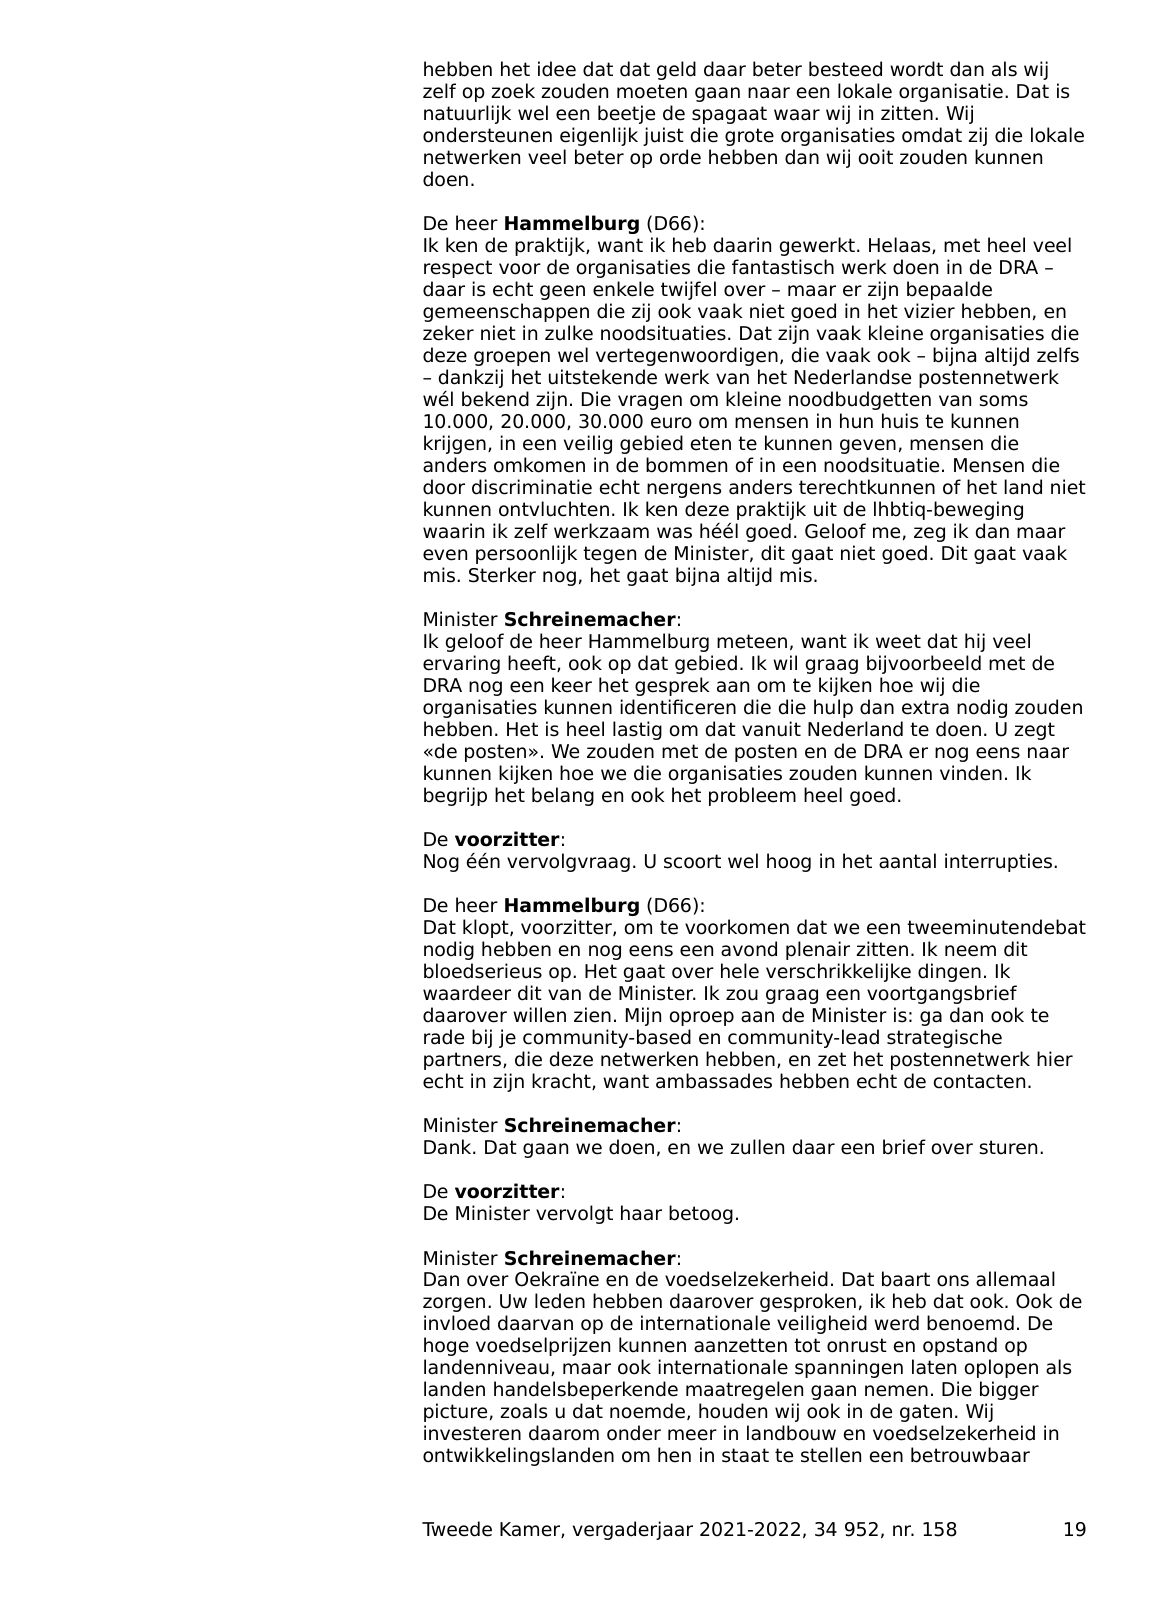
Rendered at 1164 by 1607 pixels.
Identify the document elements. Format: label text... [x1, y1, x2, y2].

text hebben het idee dat dat geld daar beter besteed wordt dan als wij zelf op zoek zouden moeten gaan naar een lokale organisatie. Dat is natuurlijk wel een beetje de spagaat waar wij in zitten. Wij ondersteunen eigenlijk juist die grote organisaties omdat zij die lokale netwerken veel beter op orde hebben dan wij ooit zouden kunnen doen. [422, 59, 1087, 191]
text Minister Schreinemacher: [422, 1247, 1087, 1269]
text Dat klopt, voorzitter, om te voorkomen dat we een tweeminutendebat nodig hebben en nog eens een avond plenair zitten. Ik neem dit bloedserieus op. Het gaat over hele verschrikkelijke dingen. Ik waardeer dit van de Minister. Ik zou graag een voortgangsbrief daarover willen zien. Mijn oproep aan de Minister is: ga dan ook te rade bij je community-based en community-lead strategische partners, die deze netwerken hebben, en zet het postennetwerk hier echt in zijn kracht, want ambassades hebben echt de contacten. [422, 917, 1087, 1093]
text Dan over Oekraïne en de voedselzekerheid. Dat baart ons allemaal zorgen. Uw leden hebben daarover gesproken, ik heb dat ook. Ook de invloed daarvan op de internationale veiligheid werd benoemd. De hoge voedselprijzen kunnen aanzetten tot onrust en opstand op landenniveau, maar ook internationale spanningen laten oplopen als landen handelsbeperkende maatregelen gaan nemen. Die bigger picture, zoals u dat noemde, houden wij ook in de gaten. Wij investeren daarom onder meer in landbouw en voedselzekerheid in ontwikkelingslanden om hen in staat te stellen een betrouwbaar [422, 1269, 1087, 1467]
text Minister Schreinemacher: [422, 609, 1087, 631]
text De Minister vervolgt haar betoog. [422, 1203, 1087, 1225]
text De voorzitter: [422, 1181, 1087, 1203]
text De voorzitter: [422, 829, 1087, 851]
text Ik geloof de heer Hammelburg meteen, want ik weet dat hij veel ervaring heeft, ook op dat gebied. Ik wil graag bijvoorbeeld met de DRA nog een keer het gesprek aan om te kijken hoe wij die organisaties kunnen identificeren die die hulp dan extra nodig zouden hebben. Het is heel lastig om dat vanuit Nederland te doen. U zegt «de posten». We zouden met de posten en de DRA er nog eens naar kunnen kijken hoe we die organisaties zouden kunnen vinden. Ik begrijp het belang en ook het probleem heel goed. [422, 631, 1087, 807]
text Dank. Dat gaan we doen, en we zullen daar een brief over sturen. [422, 1137, 1087, 1159]
text Minister Schreinemacher: [422, 1115, 1087, 1137]
text De heer Hammelburg (D66): [422, 895, 1087, 917]
text Nog één vervolgvraag. U scoort wel hoog in het aantal interrupties. [422, 851, 1087, 873]
text Ik ken de praktijk, want ik heb daarin gewerkt. Helaas, met heel veel respect voor de organisaties die fantastisch werk doen in de DRA – daar is echt geen enkele twijfel over – maar er zijn bepaalde gemeenschappen die zij ook vaak niet goed in het vizier hebben, en zeker niet in zulke noodsituaties. Dat zijn vaak kleine organisaties die deze groepen wel vertegenwoordigen, die vaak ook – bijna altijd zelfs – dankzij het uitstekende werk van het Nederlandse postennetwerk wél bekend zijn. Die vragen om kleine noodbudgetten van soms 10.000, 20.000, 30.000 euro om mensen in hun huis te kunnen krijgen, in een veilig gebied eten te kunnen geven, mensen die anders omkomen in de bommen of in een noodsituatie. Mensen die door discriminatie echt nergens anders terechtkunnen of het land niet kunnen ontvluchten. Ik ken deze praktijk uit de lhbtiq-beweging waarin ik zelf werkzaam was héél goed. Geloof me, zeg ik dan maar even persoonlijk tegen de Minister, dit gaat niet goed. Dit gaat vaak mis. Sterker nog, het gaat bijna altijd mis. [422, 235, 1087, 587]
text De heer Hammelburg (D66): [422, 213, 1087, 235]
